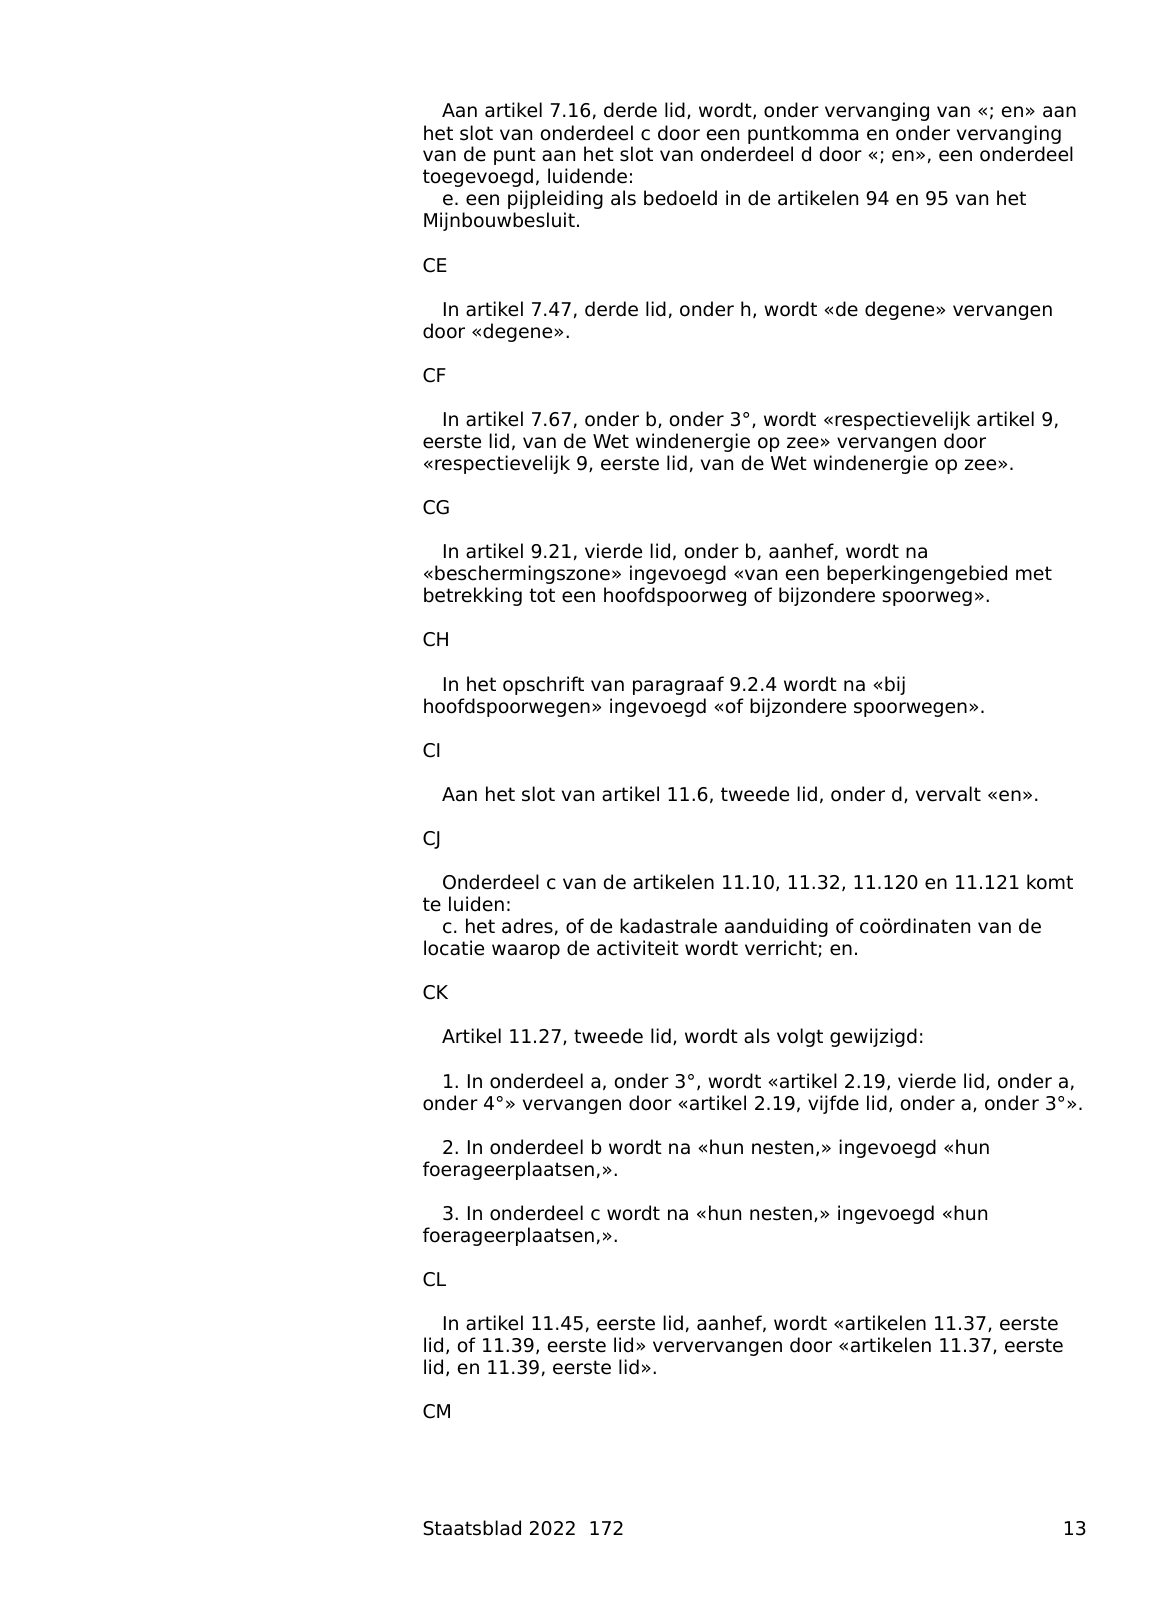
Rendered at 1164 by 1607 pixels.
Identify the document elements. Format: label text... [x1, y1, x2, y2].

text Aan het slot van artikel 11.6, tweede lid, onder d, vervalt «en». [422, 784, 1087, 806]
text 1. In onderdeel a, onder 3°, wordt «artikel 2.19, vierde lid, onder a, onder 4°» vervangen door «artikel 2.19, vijfde lid, onder a, onder 3°». [422, 1071, 1087, 1114]
text 3. In onderdeel c wordt na «hun nesten,» ingevoegd «hun foerageerplaatsen,». [422, 1203, 1087, 1247]
text CH [422, 629, 1087, 651]
text CF [422, 365, 1087, 387]
text CI [422, 740, 1087, 762]
text CL [422, 1269, 1087, 1291]
text In artikel 7.67, onder b, onder 3°, wordt «respectievelijk artikel 9, eerste lid, van de Wet windenergie op zee» vervangen door «respectievelijk 9, eerste lid, van de Wet windenergie op zee». [422, 409, 1087, 475]
text e. een pijpleiding als bedoeld in de artikelen 94 en 95 van het Mijnbouwbesluit. [422, 188, 1087, 232]
text CK [422, 982, 1087, 1004]
text In artikel 7.47, derde lid, onder h, wordt «de degene» vervangen door «degene». [422, 299, 1087, 343]
text CJ [422, 828, 1087, 850]
text 2. In onderdeel b wordt na «hun nesten,» ingevoegd «hun foerageerplaatsen,». [422, 1137, 1087, 1181]
text In het opschrift van paragraaf 9.2.4 wordt na «bij hoofdspoorwegen» ingevoegd «of bijzondere spoorwegen». [422, 673, 1087, 717]
text CE [422, 254, 1087, 276]
text c. het adres, of de kadastrale aanduiding of coördinaten van de locatie waarop de activiteit wordt verricht; en. [422, 916, 1087, 960]
text In artikel 9.21, vierde lid, onder b, aanhef, wordt na «beschermingszone» ingevoegd «van een beperkingengebied met betrekking tot een hoofdspoorweg of bijzondere spoorweg». [422, 541, 1087, 607]
text Artikel 11.27, tweede lid, wordt als volgt gewijzigd: [422, 1026, 1087, 1048]
text Aan artikel 7.16, derde lid, wordt, onder vervanging van «; en» aan het slot van onderdeel c door een puntkomma en onder vervanging van de punt aan het slot van onderdeel d door «; en», een onderdeel toegevoegd, luidende: [422, 100, 1087, 188]
text Onderdeel c van de artikelen 11.10, 11.32, 11.120 en 11.121 komt te luiden: [422, 872, 1087, 916]
text CM [422, 1401, 1087, 1423]
text CG [422, 497, 1087, 519]
text In artikel 11.45, eerste lid, aanhef, wordt «artikelen 11.37, eerste lid, of 11.39, eerste lid» ververvangen door «artikelen 11.37, eerste lid, en 11.39, eerste lid». [422, 1313, 1087, 1379]
